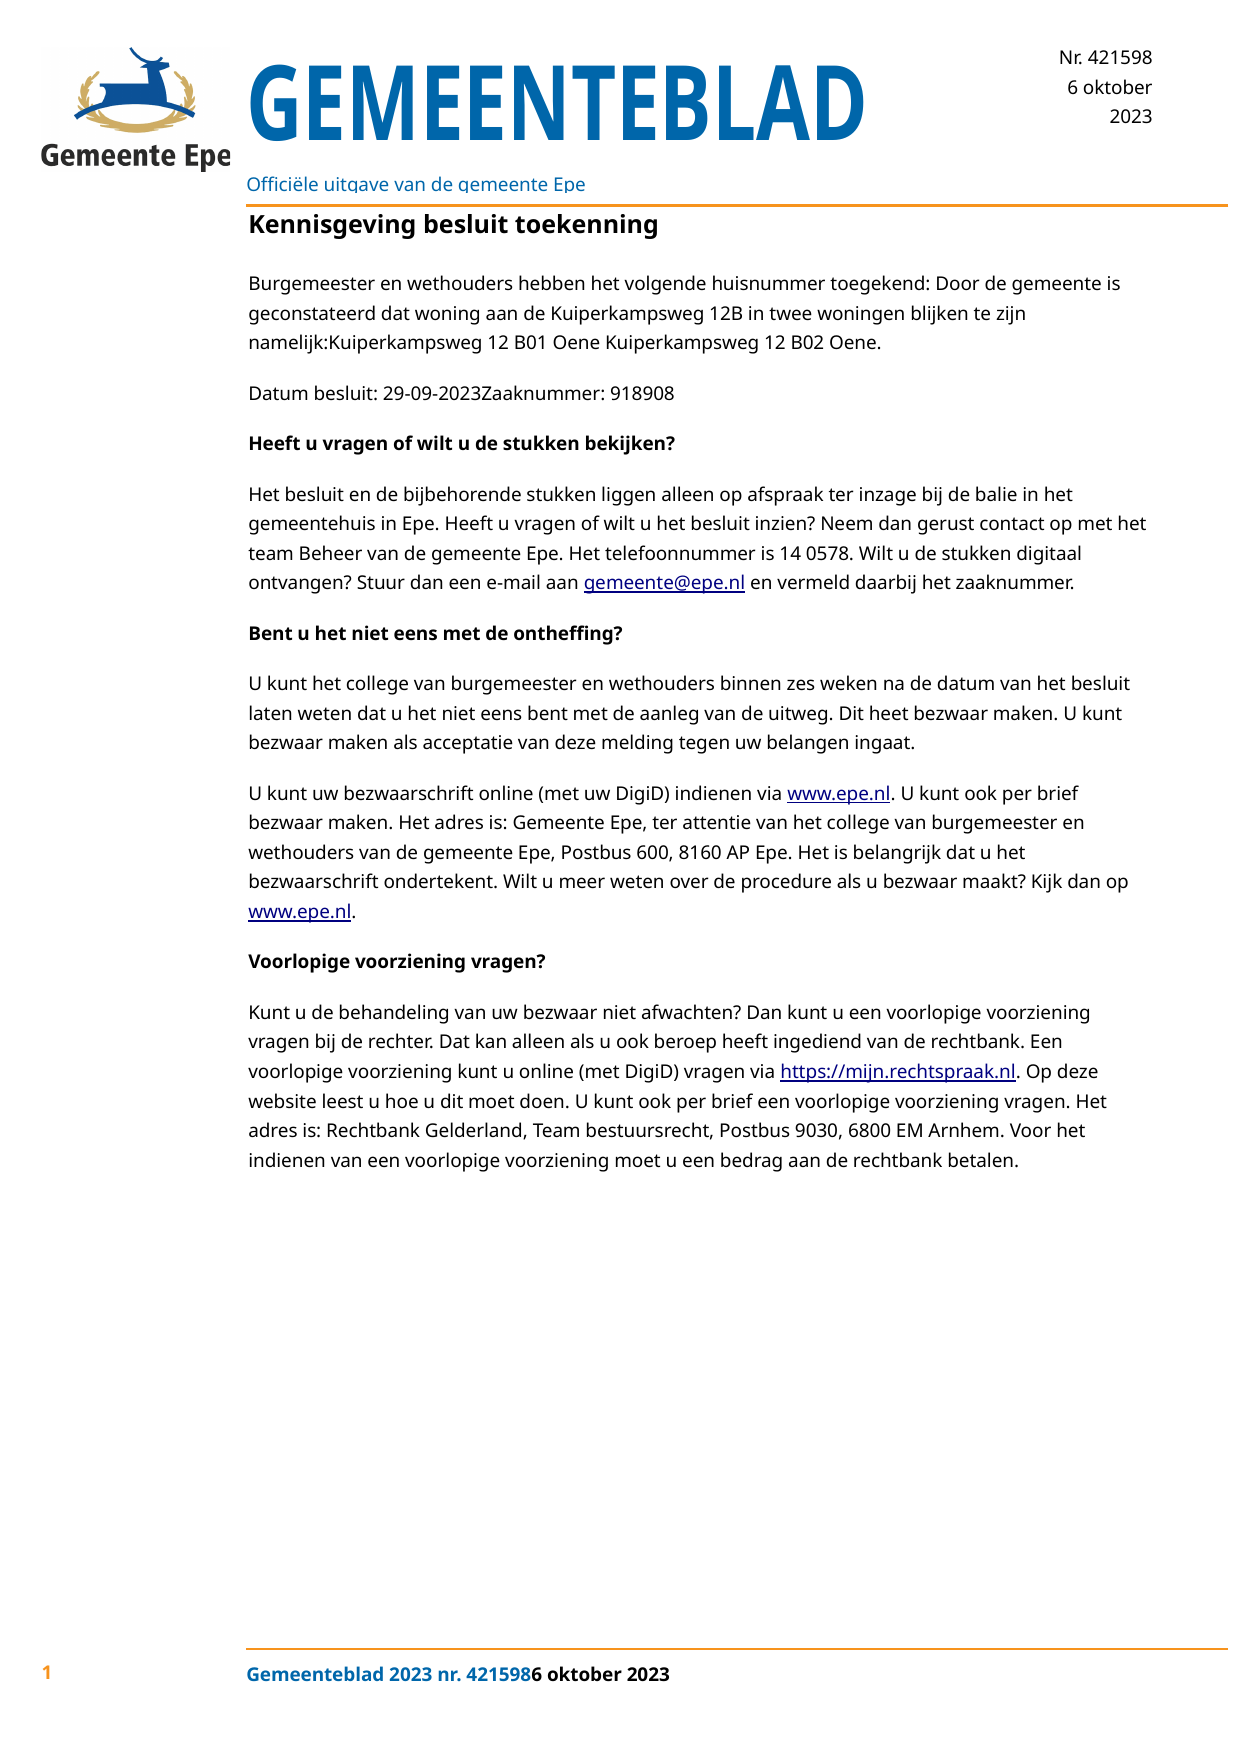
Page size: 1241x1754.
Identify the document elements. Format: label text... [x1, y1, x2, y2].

text Het besluit en de bijbehorende stukken liggen alleen op afspraak ter inzage bij de balie in het gemeentehuis in Epe. Heeft u vragen of wilt u het besluit inzien? Neem dan gerust contact op met het team Beheer van de gemeente Epe. Het telefoonnummer is 14 0578. Wilt u de stukken digitaal ontvangen? Stuur dan een e-mail aan gemeente@epe.nl en vermeld daarbij het zaaknummer. [248, 481, 1152, 595]
text Kennisgeving besluit toekenning [248, 207, 1152, 241]
text Voorlopige voorziening vragen? [248, 949, 1152, 974]
text Burgemeester en wethouders hebben het volgende huisnummer toegekend: Door de gemeente is geconstateerd dat woning aan de Kuiperkampsweg 12B in twee woningen blijken te zijn namelijk:Kuiperkampsweg 12 B01 Oene Kuiperkampsweg 12 B02 Oene. [248, 270, 1152, 355]
picture [41, 47, 231, 172]
text Datum besluit: 29-09-2023Zaaknummer: 918908 [248, 380, 1152, 406]
text U kunt het college van burgemeester en wethouders binnen zes weken na de datum van het besluit laten weten dat u het niet eens bent met de aanleg van de uitweg. Dit heet bezwaar maken. U kunt bezwaar maken als acceptatie van deze melding tegen uw belangen ingaat. [248, 670, 1152, 755]
text U kunt uw bezwaarschrift online (met uw DigiD) indienen via www.epe.nl. U kunt ook per brief bezwaar maken. Het adres is: Gemeente Epe, ter attentie van het college van burgemeester en wethouders van de gemeente Epe, Postbus 600, 8160 AP Epe. Het is belangrijk dat u het bezwaarschrift ondertekent. Wilt u meer weten over de procedure als u bezwaar maakt? Kijk dan op www.epe.nl. [248, 780, 1152, 924]
text Heeft u vragen of wilt u de stukken bekijken? [248, 430, 1152, 456]
text Kunt u de behandeling van uw bezwaar niet afwachten? Dan kunt u een voorlopige voorziening vragen bij de rechter. Dat kan alleen als u ook beroep heeft ingediend van de rechtbank. Een voorlopige voorziening kunt u online (met DigiD) vragen via https://mijn.rechtspraak.nl. Op deze website leest u hoe u dit moet doen. U kunt ook per brief een voorlopige voorziening vragen. Het adres is: Rechtbank Gelderland, Team bestuursrecht, Postbus 9030, 6800 EM Arnhem. Voor het indienen van een voorlopige voorziening moet u een bedrag aan de rechtbank betalen. [248, 999, 1152, 1173]
text Bent u het niet eens met de ontheffing? [248, 620, 1152, 646]
